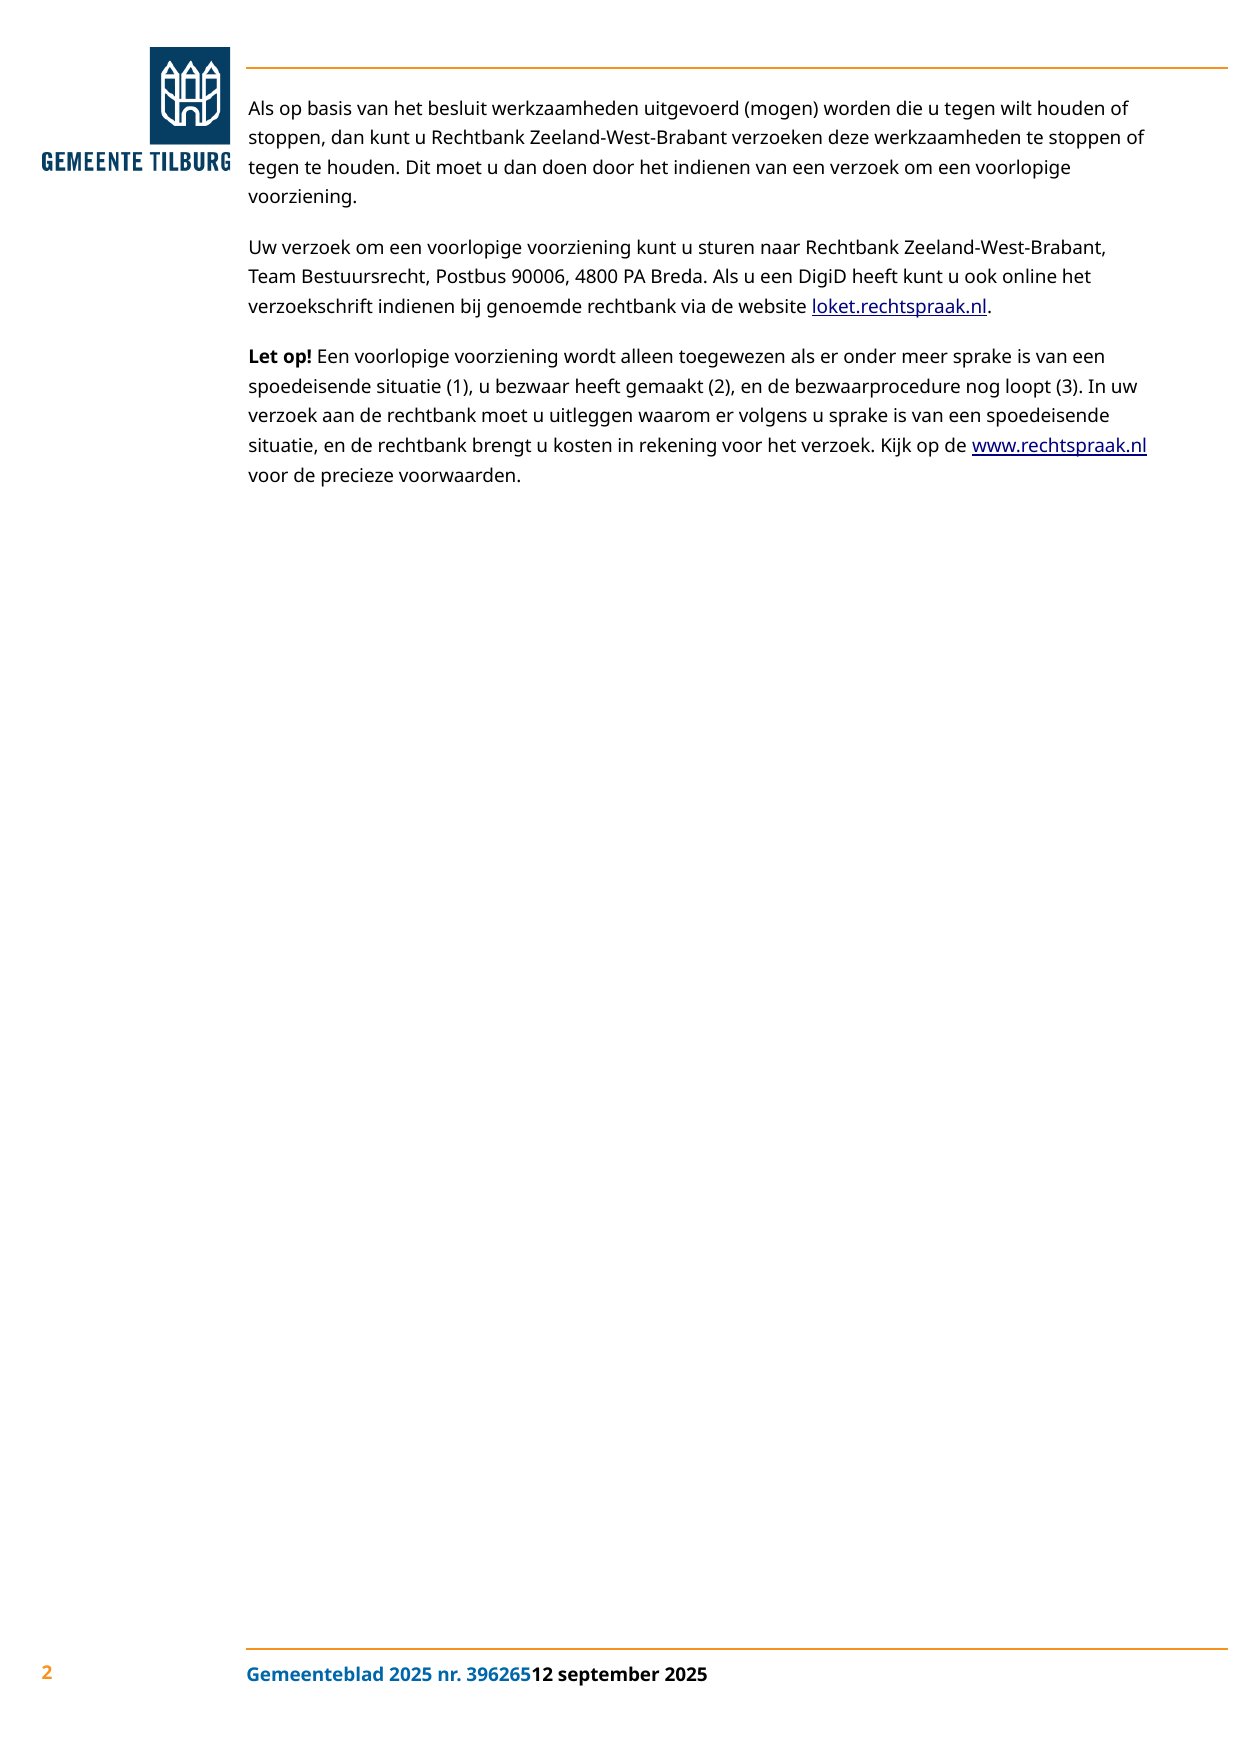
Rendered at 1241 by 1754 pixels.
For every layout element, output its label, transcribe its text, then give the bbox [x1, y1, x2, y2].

text Uw verzoek om een voorlopige voorziening kunt u sturen naar Rechtbank Zeeland-West-Brabant, Team Bestuursrecht, Postbus 90006, 4800 PA Breda. Als u een DigiD heeft kunt u ook online het verzoekschrift indienen bij genoemde rechtbank via de website loket.rechtspraak.nl. [248, 234, 1152, 319]
text Als op basis van het besluit werkzaamheden uitgevoerd (mogen) worden die u tegen wilt houden of stoppen, dan kunt u Rechtbank Zeeland-West-Brabant verzoeken deze werkzaamheden te stoppen of tegen te houden. Dit moet u dan doen door het indienen van een verzoek om een voorlopige voorziening. [248, 95, 1152, 209]
text Let op! Een voorlopige voorziening wordt alleen toegewezen als er onder meer sprake is van een spoedeisende situatie (1), u bezwaar heeft gemaakt (2), en de bezwaarprocedure nog loopt (3). In uw verzoek aan de rechtbank moet u uitleggen waarom er volgens u sprake is van een spoedeisende situatie, en de rechtbank brengt u kosten in rekening voor het verzoek. Kijk op de www.rechtspraak.nl voor de precieze voorwaarden. [248, 343, 1152, 488]
picture [41, 47, 231, 172]
